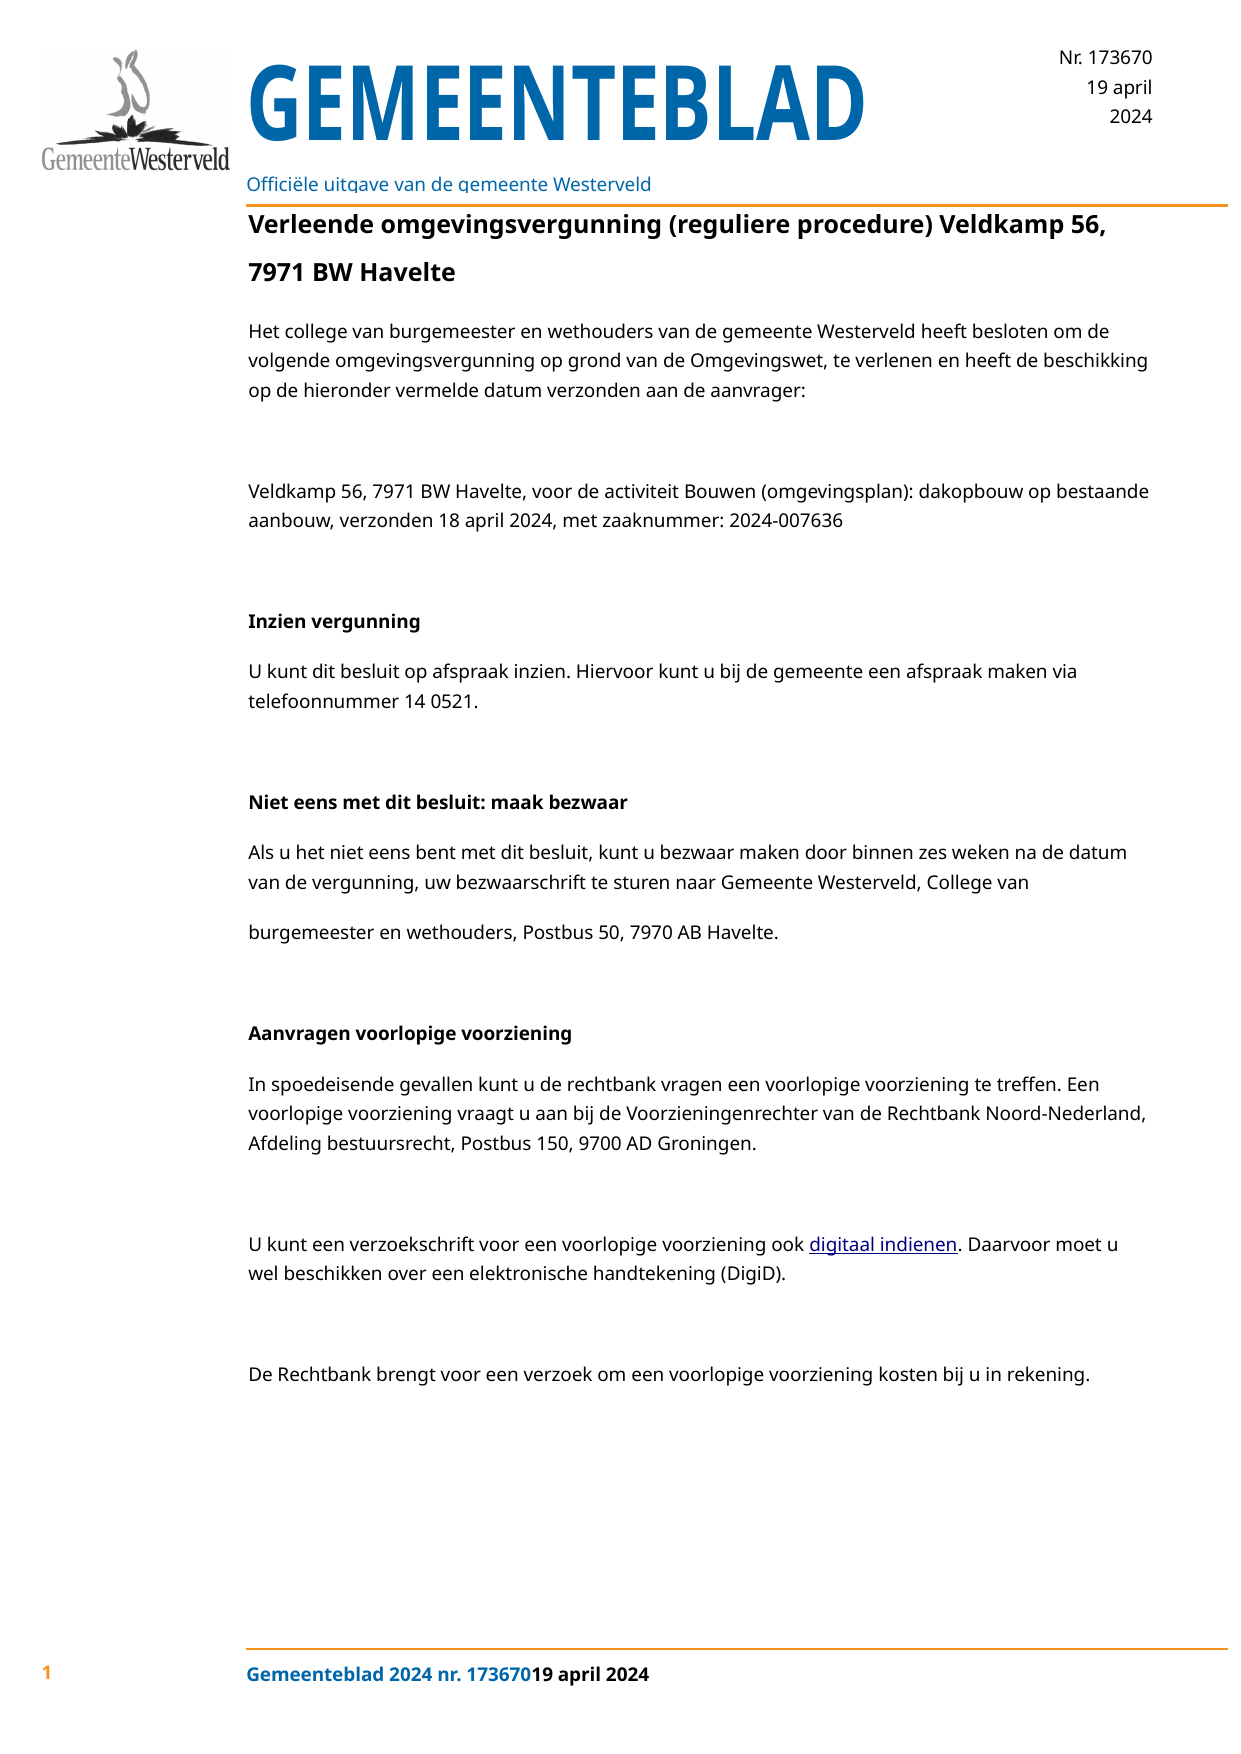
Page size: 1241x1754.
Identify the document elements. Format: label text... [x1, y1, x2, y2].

text De Rechtbank brengt voor een verzoek om een voorlopige voorziening kosten bij u in rekening. [248, 1361, 1152, 1387]
text burgemeester en wethouders, Postbus 50, 7970 AB Havelte. [248, 919, 1152, 945]
text In spoedeisende gevallen kunt u de rechtbank vragen een voorlopige voorziening te treffen. Een voorlopige voorziening vraagt u aan bij de Voorzieningenrechter van de Rechtbank Noord-Nederland, Afdeling bestuursrecht, Postbus 150, 9700 AD Groningen. [248, 1071, 1152, 1156]
text Inzien vergunning [248, 608, 1152, 634]
text Als u het niet eens bent met dit besluit, kunt u bezwaar maken door binnen zes weken na de datum van de vergunning, uw bezwaarschrift te sturen naar Gemeente Westerveld, College van [248, 839, 1152, 895]
text U kunt een verzoekschrift voor een voorlopige voorziening ook digitaal indienen. Daarvoor moet u wel beschikken over een elektronische handtekening (DigiD). [248, 1231, 1152, 1286]
text U kunt dit besluit op afspraak inzien. Hiervoor kunt u bij de gemeente een afspraak maken via telefoonnummer 14 0521. [248, 659, 1152, 714]
text Veldkamp 56, 7971 BW Havelte, voor de activiteit Bouwen (omgevingsplan): dakopbouw op bestaande aanbouw, verzonden 18 april 2024, met zaaknummer: 2024-007636 [248, 478, 1152, 533]
text Aanvragen voorlopige voorziening [248, 1020, 1152, 1046]
text Niet eens met dit besluit: maak bezwaar [248, 789, 1152, 815]
text Het college van burgemeester en wethouders van de gemeente Westerveld heeft besloten om de volgende omgevingsvergunning op grond van de Omgevingswet, te verlenen en heeft de beschikking op de hieronder vermelde datum verzonden aan de aanvrager: [248, 318, 1152, 403]
picture [41, 47, 231, 172]
text Verleende omgevingsvergunning (reguliere procedure) Veldkamp 56, 7971 BW Havelte [248, 207, 1152, 288]
